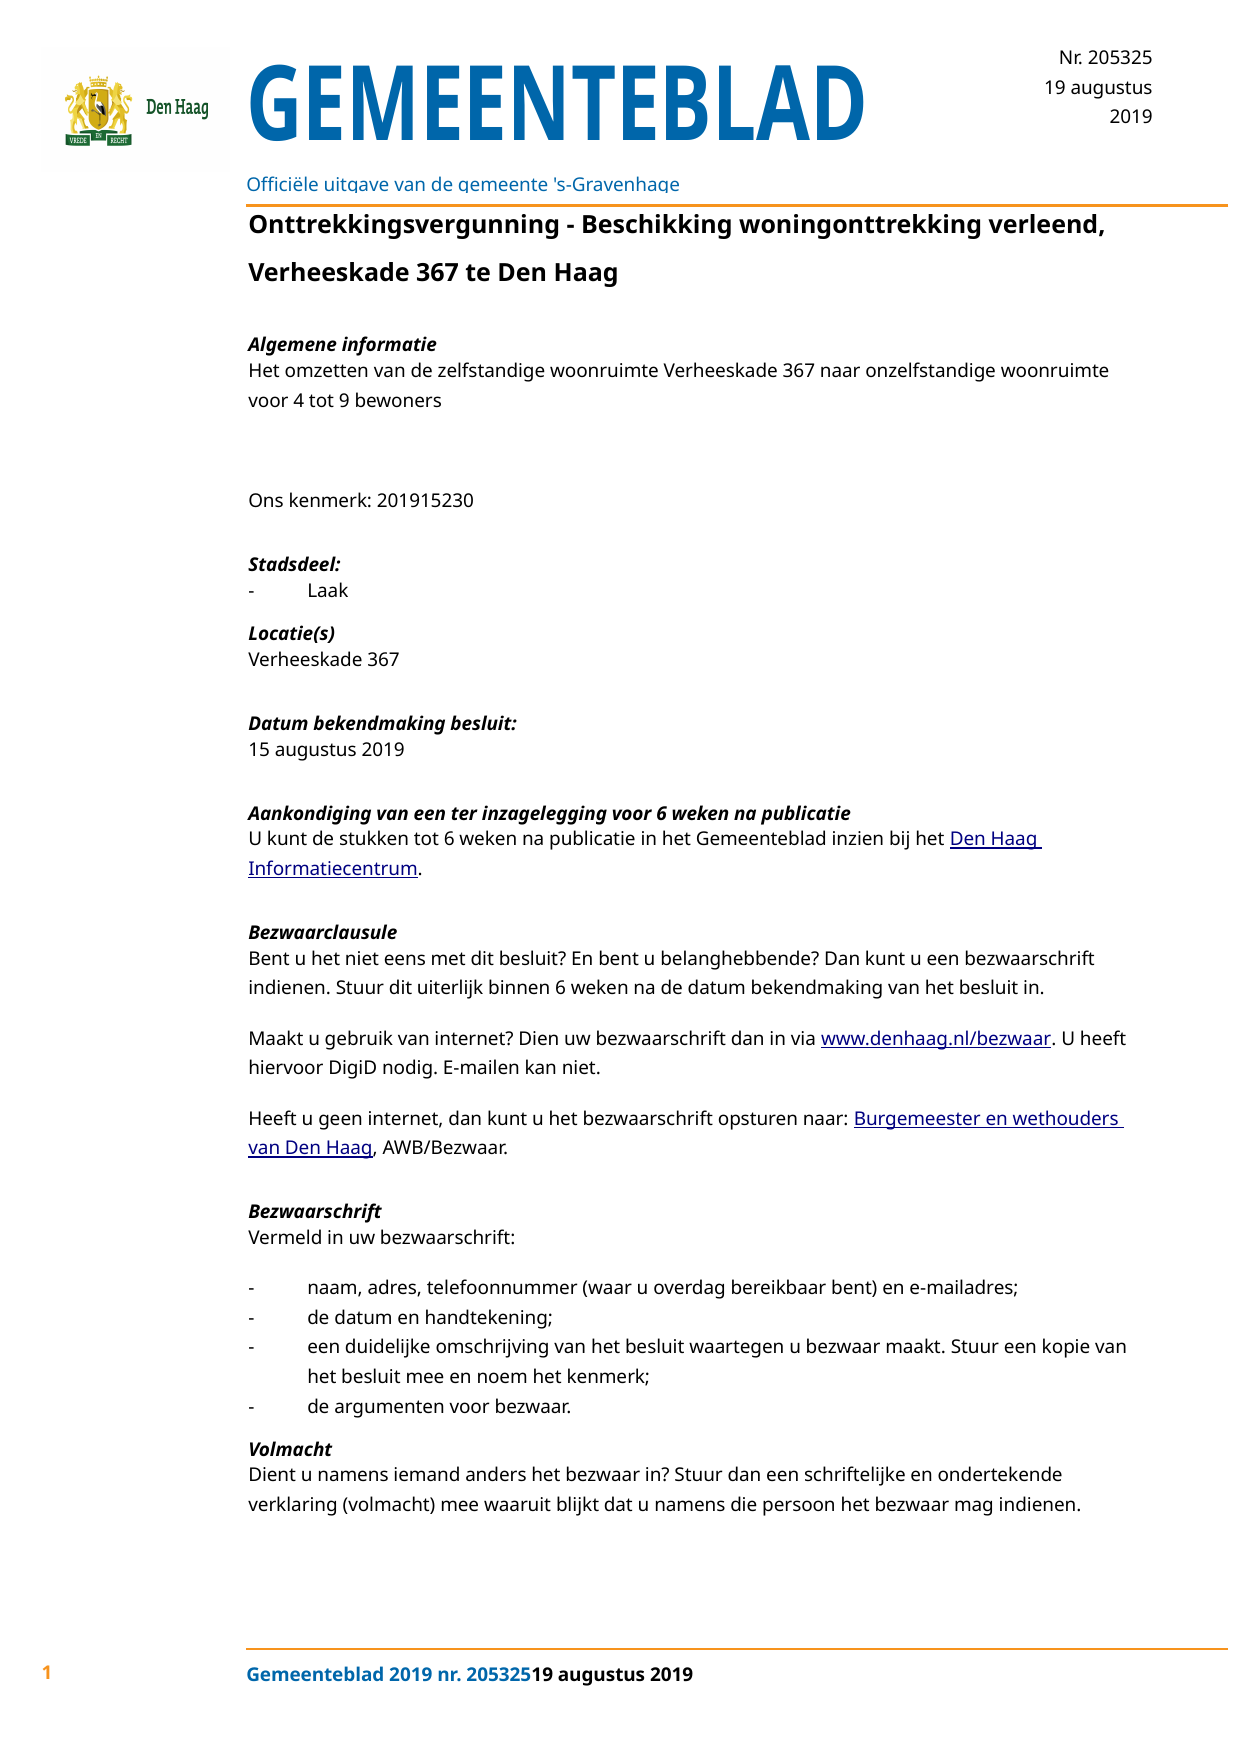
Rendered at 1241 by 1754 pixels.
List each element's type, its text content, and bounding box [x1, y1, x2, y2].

text Bezwaarschrift [248, 1198, 1152, 1224]
text Algemene informatie [248, 331, 1152, 357]
text Het omzetten van de zelfstandige woonruimte Verheeskade 367 naar onzelfstandige woonruimte voor 4 tot 9 bewoners [248, 357, 1152, 412]
text 15 augustus 2019 [248, 736, 1152, 762]
text Ons kenmerk: 201915230 [248, 488, 1152, 513]
list de datum en handtekening; [248, 1304, 1152, 1330]
text Heeft u geen internet, dan kunt u het bezwaarschrift opsturen naar: Burgemeester en wethouders van Den Haag, AWB/Bezwaar. [248, 1105, 1152, 1160]
text Bezwaarclausule [248, 919, 1152, 945]
list de argumenten voor bezwaar. [248, 1393, 1152, 1418]
text Maakt u gebruik van internet? Dien uw bezwaarschrift dan in via www.denhaag.nl/bezwaar. U heeft hiervoor DigiD nodig. E-mailen kan niet. [248, 1025, 1152, 1080]
picture [41, 47, 231, 172]
text Onttrekkingsvergunning - Beschikking woningonttrekking verleend, Verheeskade 367 te Den Haag [248, 207, 1152, 288]
text Aankondiging van een ter inzagelegging voor 6 weken na publicatie [248, 800, 1152, 826]
text Verheeskade 367 [248, 646, 1152, 672]
list een duidelijke omschrijving van het besluit waartegen u bezwaar maakt. Stuur een kopie van het besluit mee en noem het kenmerk; [248, 1334, 1152, 1389]
text Dient u namens iemand anders het bezwaar in? Stuur dan een schriftelijke en ondertekende verklaring (volmacht) mee waaruit blijkt dat u namens die persoon het bezwaar mag indienen. [248, 1462, 1152, 1517]
text Datum bekendmaking besluit: [248, 710, 1152, 736]
text Vermeld in uw bezwaarschrift: [248, 1224, 1152, 1250]
list Laak [248, 577, 1152, 603]
list naam, adres, telefoonnummer (waar u overdag bereikbaar bent) en e-mailadres; [248, 1274, 1152, 1300]
text Volmacht [248, 1436, 1152, 1462]
text Stadsdeel: [248, 552, 1152, 577]
text U kunt de stukken tot 6 weken na publicatie in het Gemeenteblad inzien bij het Den Haag Informatiecentrum. [248, 826, 1152, 881]
text Locatie(s) [248, 620, 1152, 646]
text Bent u het niet eens met dit besluit? En bent u belanghebbende? Dan kunt u een bezwaarschrift indienen. Stuur dit uiterlijk binnen 6 weken na de datum bekendmaking van het besluit in. [248, 945, 1152, 1000]
